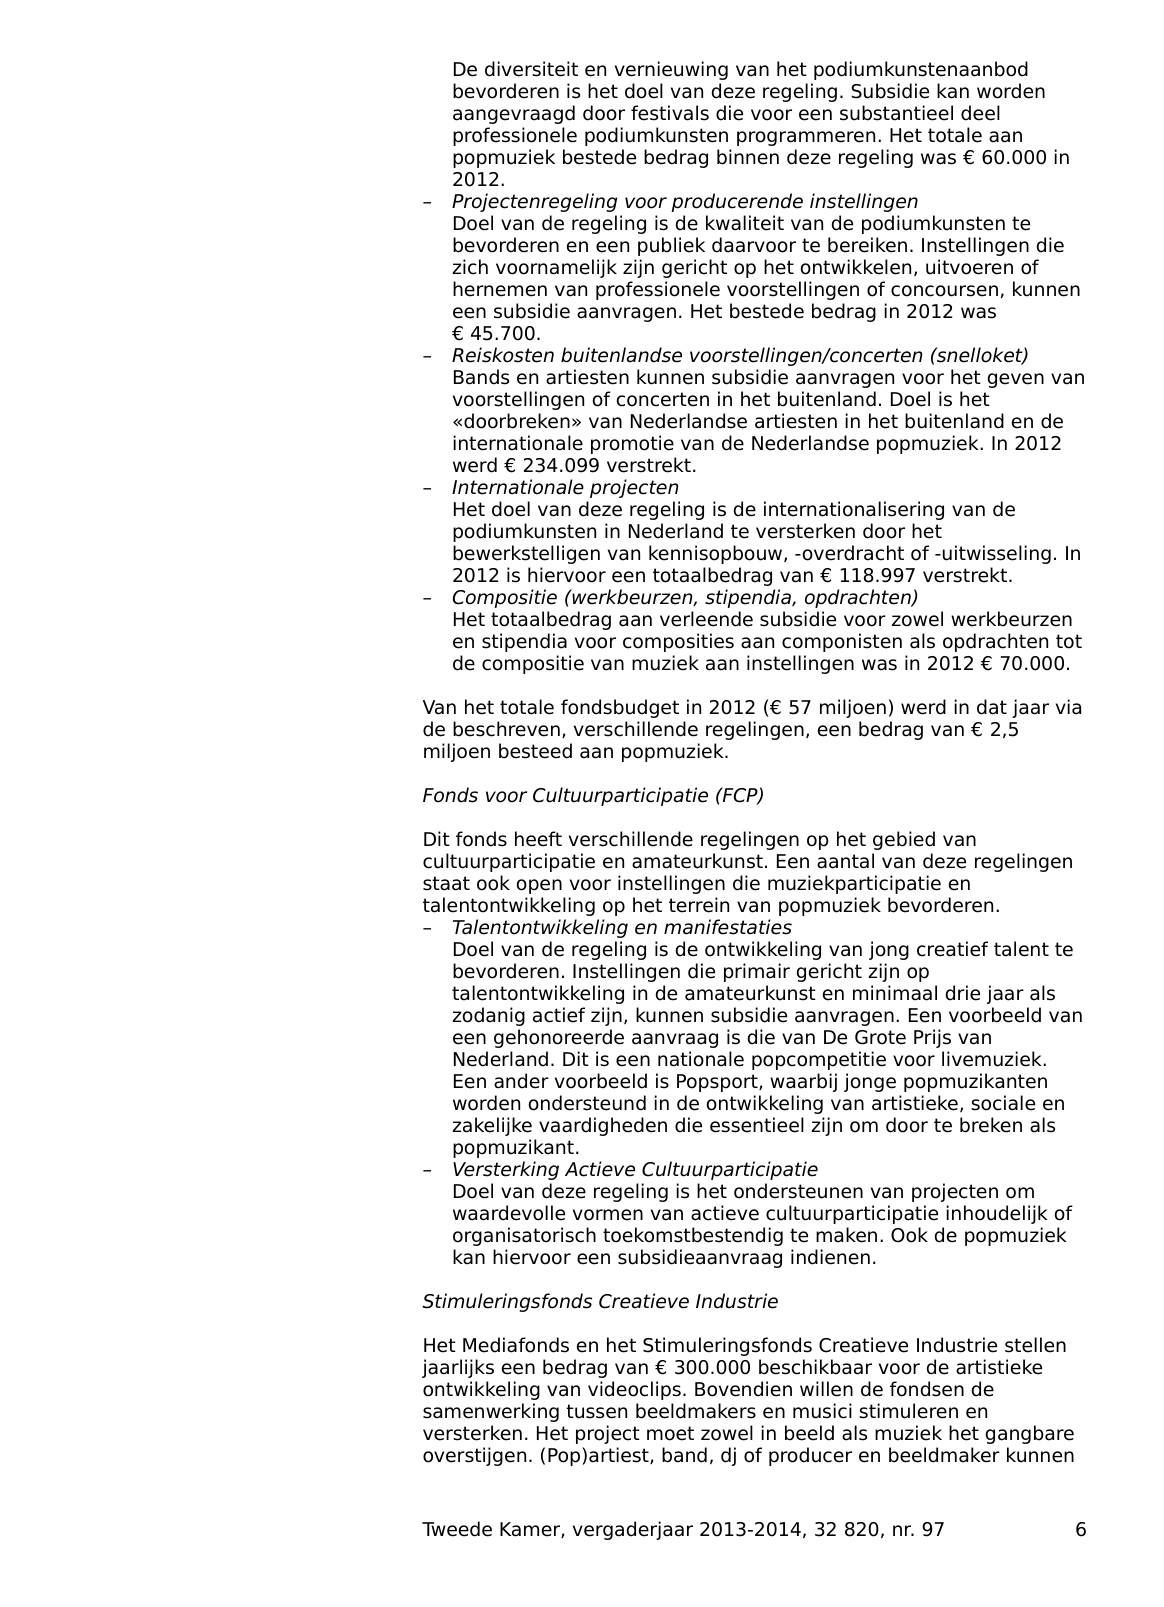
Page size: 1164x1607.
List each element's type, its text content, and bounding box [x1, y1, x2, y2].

text – Internationale projecten [422, 477, 1087, 499]
text Het Mediafonds en het Stimuleringsfonds Creatieve Industrie stellen jaarlijks een bedrag van € 300.000 beschikbaar voor de artistieke ontwikkeling van videoclips. Bovendien willen de fondsen de samenwerking tussen beeldmakers en musici stimuleren en versterken. Het project moet zowel in beeld als muziek het gangbare overstijgen. (Pop)artiest, band, dj of producer en beeldmaker kunnen [422, 1335, 1087, 1467]
text Doel van de regeling is de kwaliteit van de podiumkunsten te bevorderen en een publiek daarvoor te bereiken. Instellingen die zich voornamelijk zijn gericht op het ontwikkelen, uitvoeren of hernemen van professionele voorstellingen of concoursen, kunnen een subsidie aanvragen. Het bestede bedrag in 2012 was € 45.700. [452, 213, 1087, 345]
text – Compositie (werkbeurzen, stipendia, opdrachten) [422, 587, 1087, 608]
text – Versterking Actieve Cultuurparticipatie [422, 1159, 1087, 1181]
text Het doel van deze regeling is de internationalisering van de podiumkunsten in Nederland te versterken door het bewerkstelligen van kennisopbouw, -overdracht of -uitwisseling. In 2012 is hiervoor een totaalbedrag van € 118.997 verstrekt. [452, 499, 1087, 587]
text Het totaalbedrag aan verleende subsidie voor zowel werkbeurzen en stipendia voor composities aan componisten als opdrachten tot de compositie van muziek aan instellingen was in 2012 € 70.000. [452, 608, 1087, 674]
subtitle Fonds voor Cultuurparticipatie (FCP) [422, 785, 1087, 807]
subtitle Stimuleringsfonds Creatieve Industrie [422, 1291, 1087, 1313]
text Bands en artiesten kunnen subsidie aanvragen voor het geven van voorstellingen of concerten in het buitenland. Doel is het «doorbreken» van Nederlandse artiesten in het buitenland en de internationale promotie van de Nederlandse popmuziek. In 2012 werd € 234.099 verstrekt. [452, 367, 1087, 477]
text De diversiteit en vernieuwing van het podiumkunstenaanbod bevorderen is het doel van deze regeling. Subsidie kan worden aangevraagd door festivals die voor een substantieel deel professionele podiumkunsten programmeren. Het totale aan popmuziek bestede bedrag binnen deze regeling was € 60.000 in 2012. [452, 59, 1087, 191]
text – Talentontwikkeling en manifestaties [422, 917, 1087, 939]
text Dit fonds heeft verschillende regelingen op het gebied van cultuurparticipatie en amateurkunst. Een aantal van deze regelingen staat ook open voor instellingen die muziekparticipatie en talentontwikkeling op het terrein van popmuziek bevorderen. [422, 829, 1087, 917]
text – Projectenregeling voor producerende instellingen [422, 191, 1087, 213]
text Doel van deze regeling is het ondersteunen van projecten om waardevolle vormen van actieve cultuurparticipatie inhoudelijk of organisatorisch toekomstbestendig te maken. Ook de popmuziek kan hiervoor een subsidieaanvraag indienen. [452, 1181, 1087, 1268]
text Doel van de regeling is de ontwikkeling van jong creatief talent te bevorderen. Instellingen die primair gericht zijn op talentontwikkeling in de amateurkunst en minimaal drie jaar als zodanig actief zijn, kunnen subsidie aanvragen. Een voorbeeld van een gehonoreerde aanvraag is die van De Grote Prijs van Nederland. Dit is een nationale popcompetitie voor livemuziek. Een ander voorbeeld is Popsport, waarbij jonge popmuzikanten worden ondersteund in de ontwikkeling van artistieke, sociale en zakelijke vaardigheden die essentieel zijn om door te breken als popmuzikant. [452, 939, 1087, 1159]
text Van het totale fondsbudget in 2012 (€ 57 miljoen) werd in dat jaar via de beschreven, verschillende regelingen, een bedrag van € 2,5 miljoen besteed aan popmuziek. [422, 697, 1087, 763]
text – Reiskosten buitenlandse voorstellingen/concerten (snelloket) [422, 345, 1087, 367]
